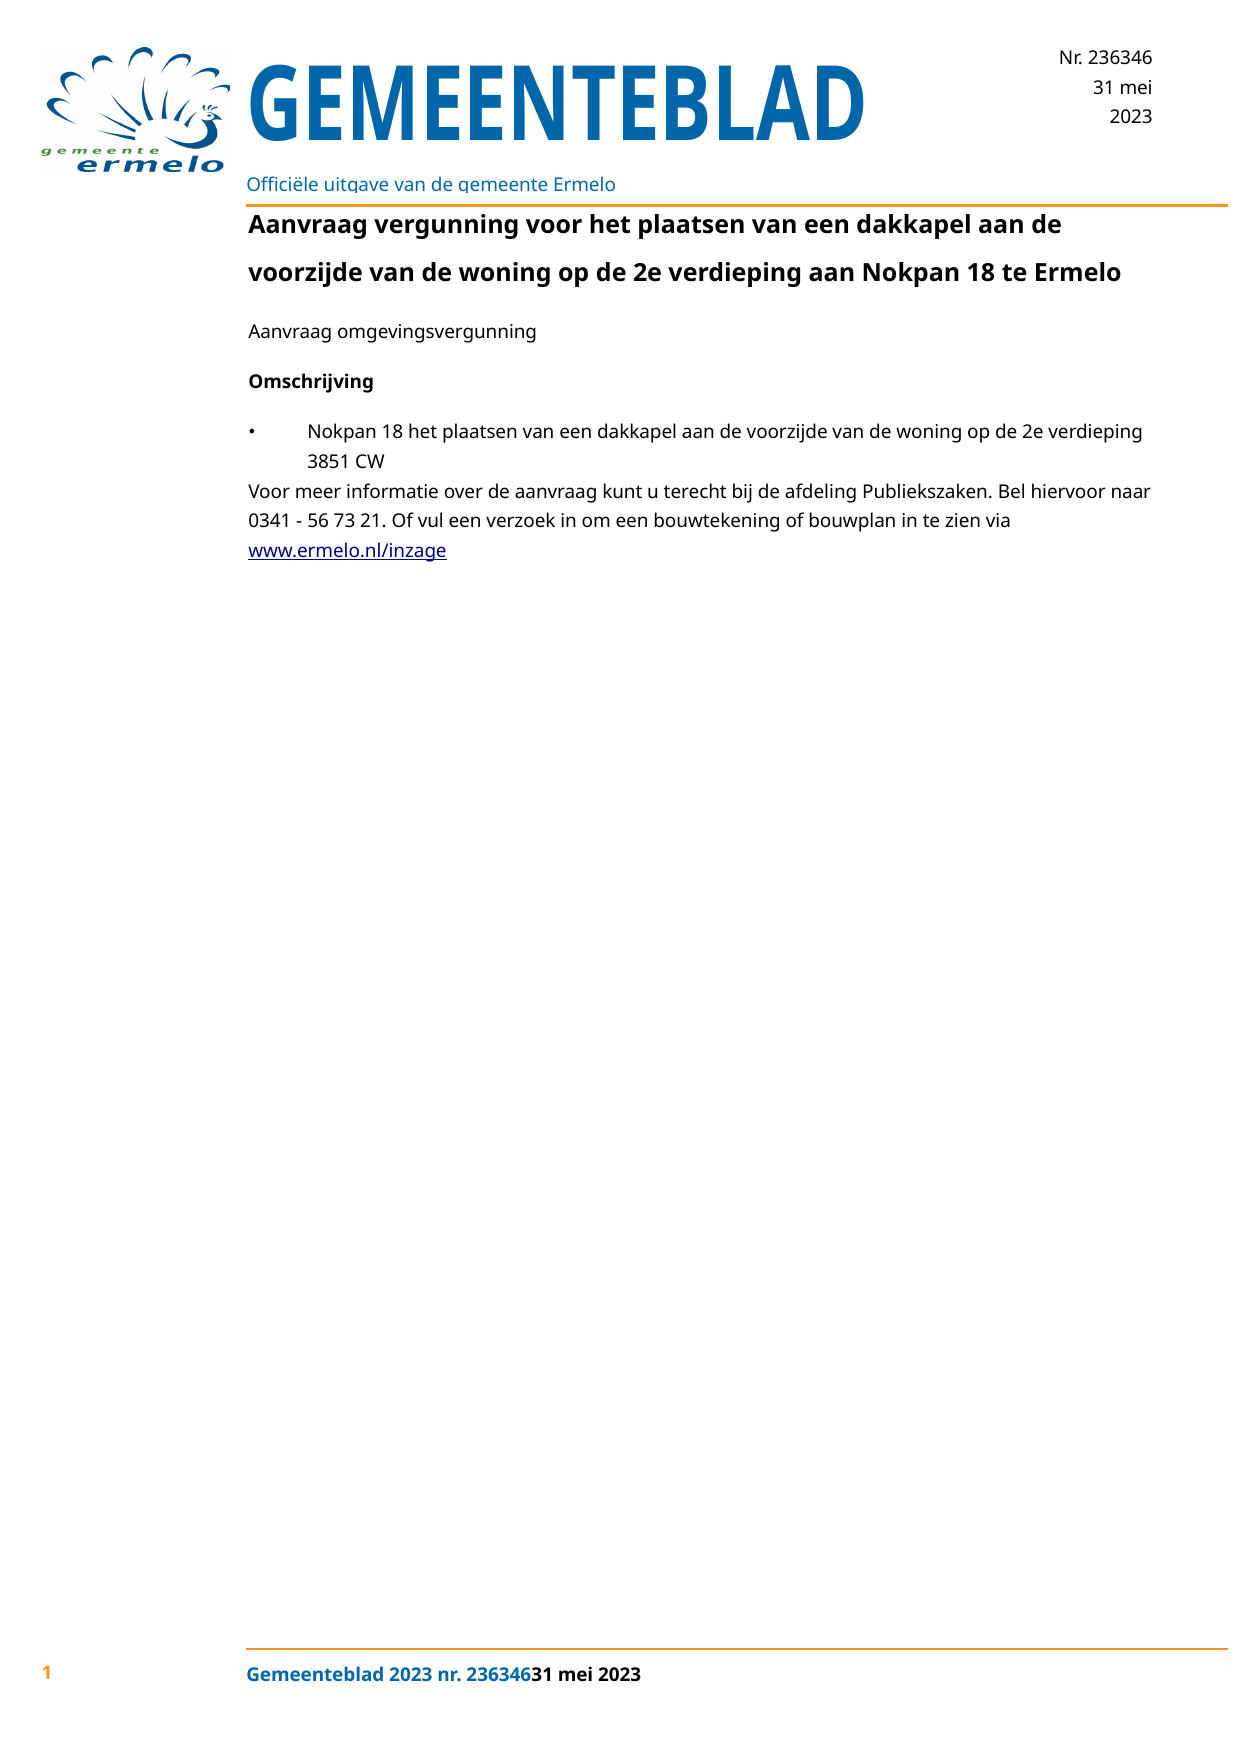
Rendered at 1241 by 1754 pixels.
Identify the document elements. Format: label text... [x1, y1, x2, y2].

text Aanvraag vergunning voor het plaatsen van een dakkapel aan de voorzijde van de woning op de 2e verdieping aan Nokpan 18 te Ermelo [248, 207, 1152, 288]
text Omschrijving [248, 368, 1152, 394]
text Aanvraag omgevingsvergunning [248, 318, 1152, 344]
list Nokpan 18 het plaatsen van een dakkapel aan de voorzijde van de woning op de 2e verdieping 3851 CW [248, 419, 1152, 474]
text Voor meer informatie over de aanvraag kunt u terecht bij de afdeling Publiekszaken. Bel hiervoor naar 0341 - 56 73 21. Of vul een verzoek in om een bouwtekening of bouwplan in te zien via www.ermelo.nl/inzage [248, 478, 1152, 563]
picture [41, 47, 231, 172]
